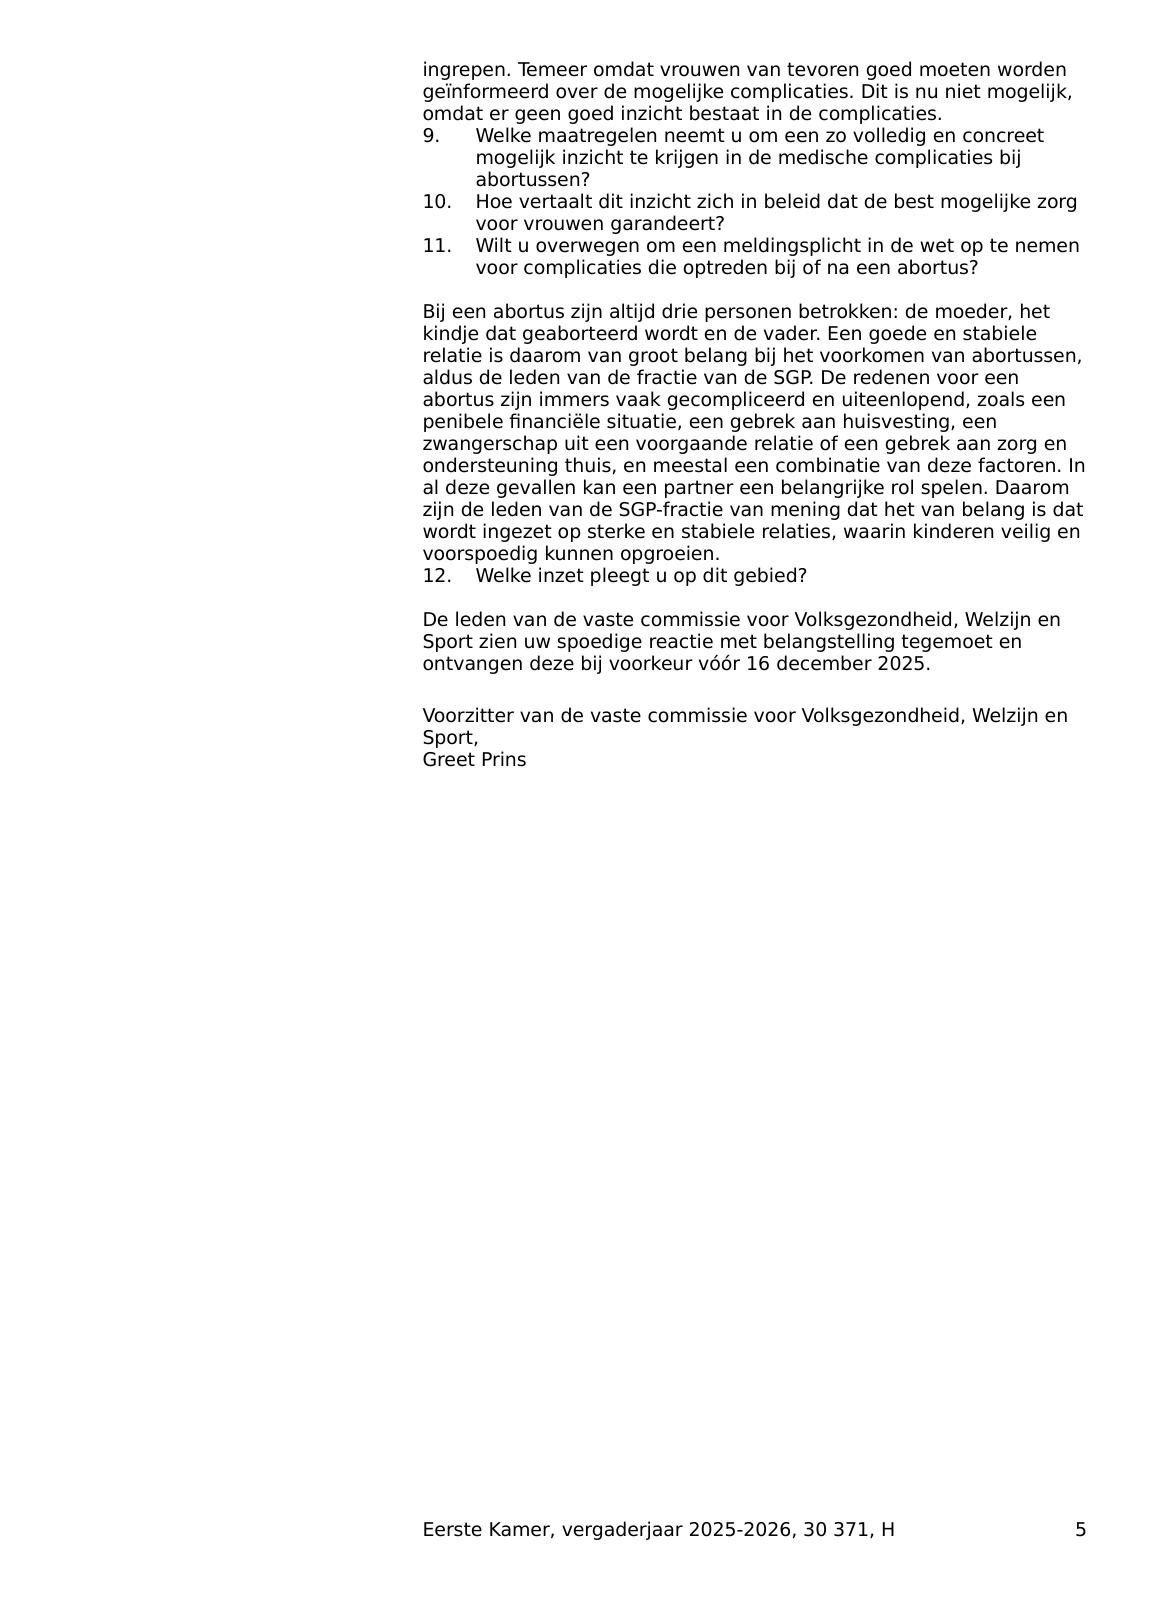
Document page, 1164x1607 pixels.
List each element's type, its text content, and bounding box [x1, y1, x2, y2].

text De leden van de vaste commissie voor Volksgezondheid, Welzijn en Sport zien uw spoedige reactie met belangstelling tegemoet en ontvangen deze bij voorkeur vóór 16 december 2025. [422, 609, 1087, 675]
text 11. Wilt u overwegen om een meldingsplicht in de wet op te nemen voor complicaties die optreden bij of na een abortus? [422, 235, 1087, 279]
text ingrepen. Temeer omdat vrouwen van tevoren goed moeten worden geïnformeerd over de mogelijke complicaties. Dit is nu niet mogelijk, omdat er geen goed inzicht bestaat in de complicaties. [422, 59, 1087, 125]
text Bij een abortus zijn altijd drie personen betrokken: de moeder, het kindje dat geaborteerd wordt en de vader. Een goede en stabiele relatie is daarom van groot belang bij het voorkomen van abortussen, aldus de leden van de fractie van de SGP. De redenen voor een abortus zijn immers vaak gecompliceerd en uiteenlopend, zoals een penibele financiële situatie, een gebrek aan huisvesting, een zwangerschap uit een voorgaande relatie of een gebrek aan zorg en ondersteuning thuis, en meestal een combinatie van deze factoren. In al deze gevallen kan een partner een belangrijke rol spelen. Daarom zijn de leden van de SGP-fractie van mening dat het van belang is dat wordt ingezet op sterke en stabiele relaties, waarin kinderen veilig en voorspoedig kunnen opgroeien. [422, 301, 1087, 565]
text 9. Welke maatregelen neemt u om een zo volledig en concreet mogelijk inzicht te krijgen in de medische complicaties bij abortussen? [422, 125, 1087, 191]
text Voorzitter van de vaste commissie voor Volksgezondheid, Welzijn en Sport, Greet Prins [422, 705, 1087, 771]
text 10. Hoe vertaalt dit inzicht zich in beleid dat de best mogelijke zorg voor vrouwen garandeert? [422, 191, 1087, 235]
text 12. Welke inzet pleegt u op dit gebied? [422, 565, 1087, 587]
